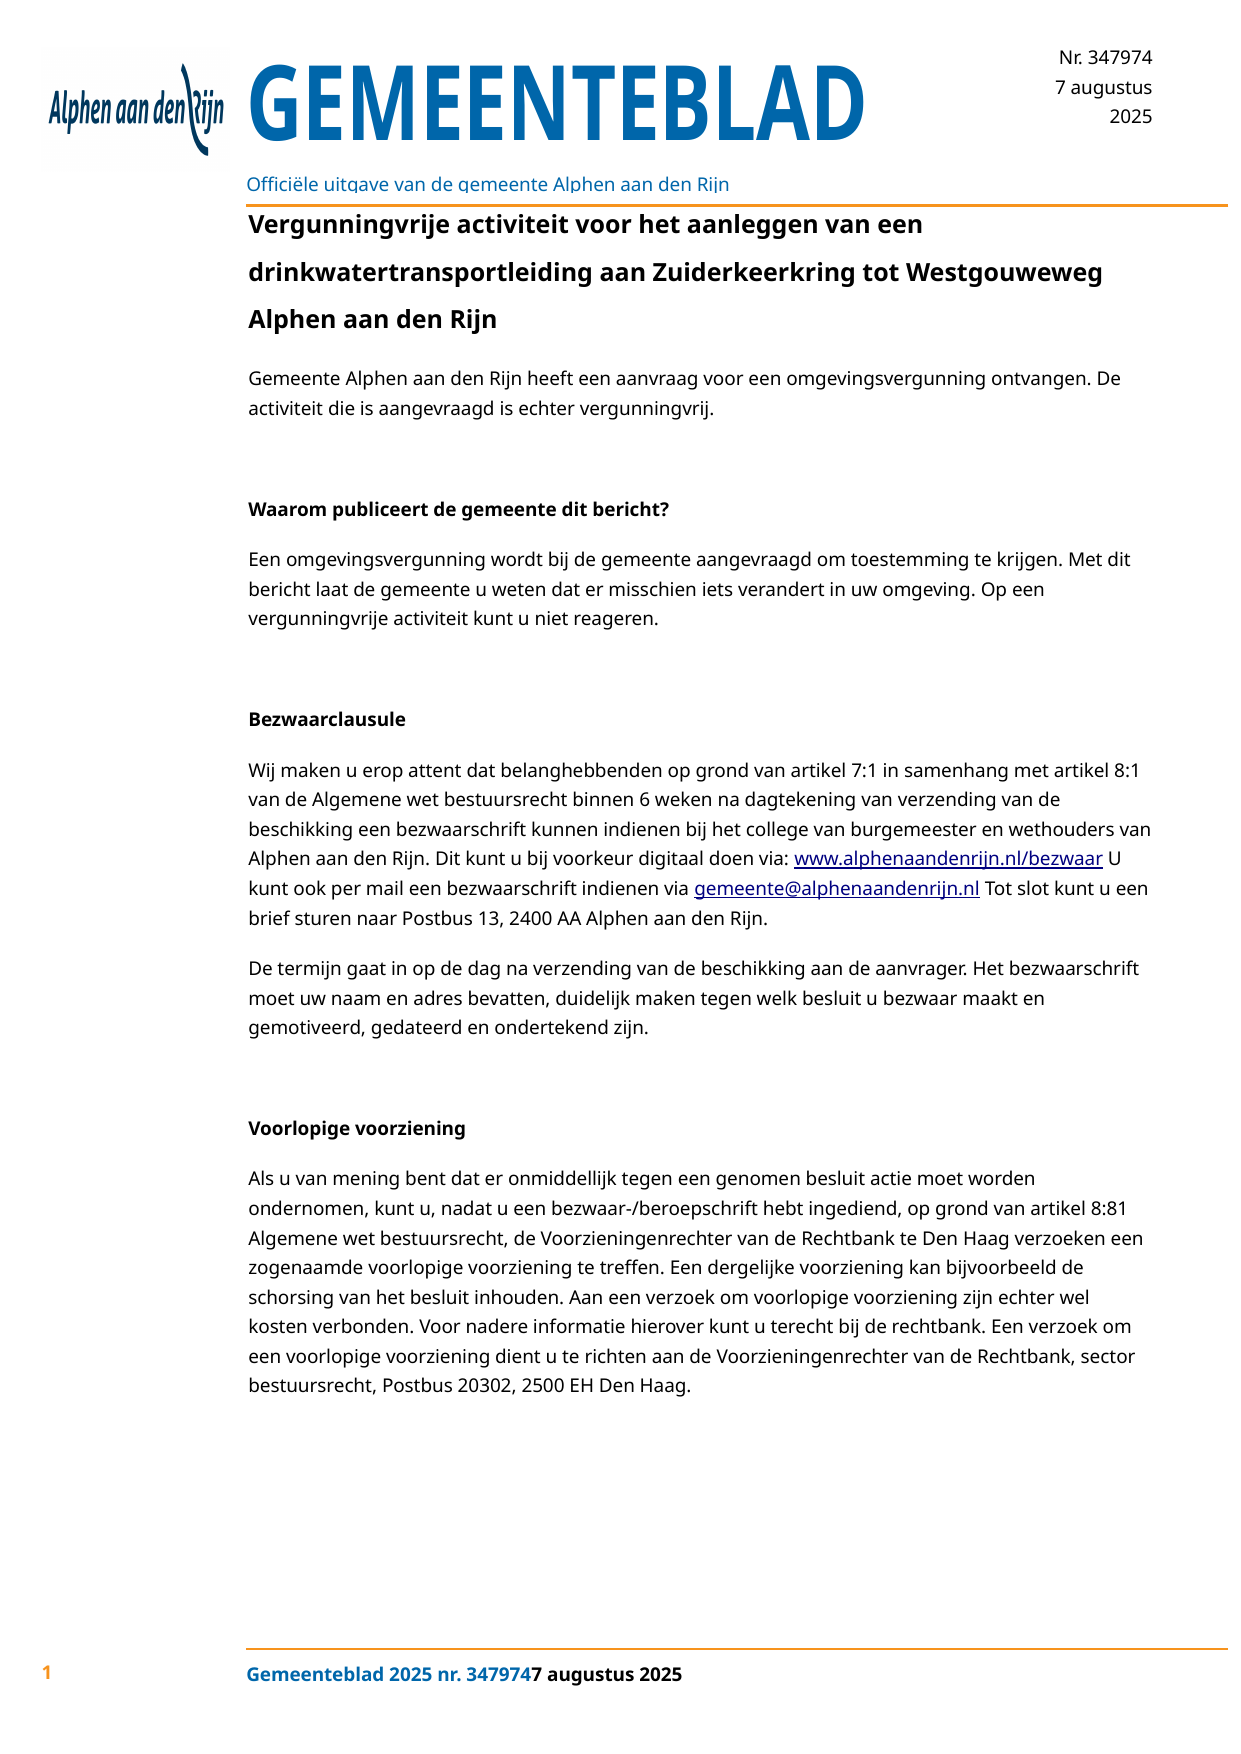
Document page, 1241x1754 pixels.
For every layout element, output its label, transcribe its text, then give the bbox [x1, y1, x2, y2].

text Waarom publiceert de gemeente dit bericht? [248, 496, 1152, 522]
text Voorlopige voorziening [248, 1115, 1152, 1141]
text Als u van mening bent dat er onmiddellijk tegen een genomen besluit actie moet worden ondernomen, kunt u, nadat u een bezwaar-/beroepschrift hebt ingediend, op grond van artikel 8:81 Algemene wet bestuursrecht, de Voorzieningenrechter van de Rechtbank te Den Haag verzoeken een zogenaamde voorlopige voorziening te treffen. Een dergelijke voorziening kan bijvoorbeeld de schorsing van het besluit inhouden. Aan een verzoek om voorlopige voorziening zijn echter wel kosten verbonden. Voor nadere informatie hierover kunt u terecht bij de rechtbank. Een verzoek om een voorlopige voorziening dient u te richten aan de Voorzieningenrechter van de Rechtbank, sector bestuursrecht, Postbus 20302, 2500 EH Den Haag. [248, 1166, 1152, 1398]
text Gemeente Alphen aan den Rijn heeft een aanvraag voor een omgevingsvergunning ontvangen. De activiteit die is aangevraagd is echter vergunningvrij. [248, 366, 1152, 421]
picture [41, 47, 231, 172]
text Bezwaarclausule [248, 706, 1152, 732]
text Vergunningvrije activiteit voor het aanleggen van een drinkwatertransportleiding aan Zuiderkeerkring tot Westgouweweg Alphen aan den Rijn [248, 207, 1152, 336]
text Wij maken u erop attent dat belanghebbenden op grond van artikel 7:1 in samenhang met artikel 8:1 van de Algemene wet bestuursrecht binnen 6 weken na dagtekening van verzending van de beschikking een bezwaarschrift kunnen indienen bij het college van burgemeester en wethouders van Alphen aan den Rijn. Dit kunt u bij voorkeur digitaal doen via: www.alphenaandenrijn.nl/bezwaar U kunt ook per mail een bezwaarschrift indienen via gemeente@alphenaandenrijn.nl Tot slot kunt u een brief sturen naar Postbus 13, 2400 AA Alphen aan den Rijn. [248, 757, 1152, 930]
text De termijn gaat in op de dag na verzending van de beschikking aan de aanvrager. Het bezwaarschrift moet uw naam en adres bevatten, duidelijk maken tegen welk besluit u bezwaar maakt en gemotiveerd, gedateerd en ondertekend zijn. [248, 955, 1152, 1040]
text Een omgevingsvergunning wordt bij de gemeente aangevraagd om toestemming te krijgen. Met dit bericht laat de gemeente u weten dat er misschien iets verandert in uw omgeving. Op een vergunningvrije activiteit kunt u niet reageren. [248, 546, 1152, 631]
